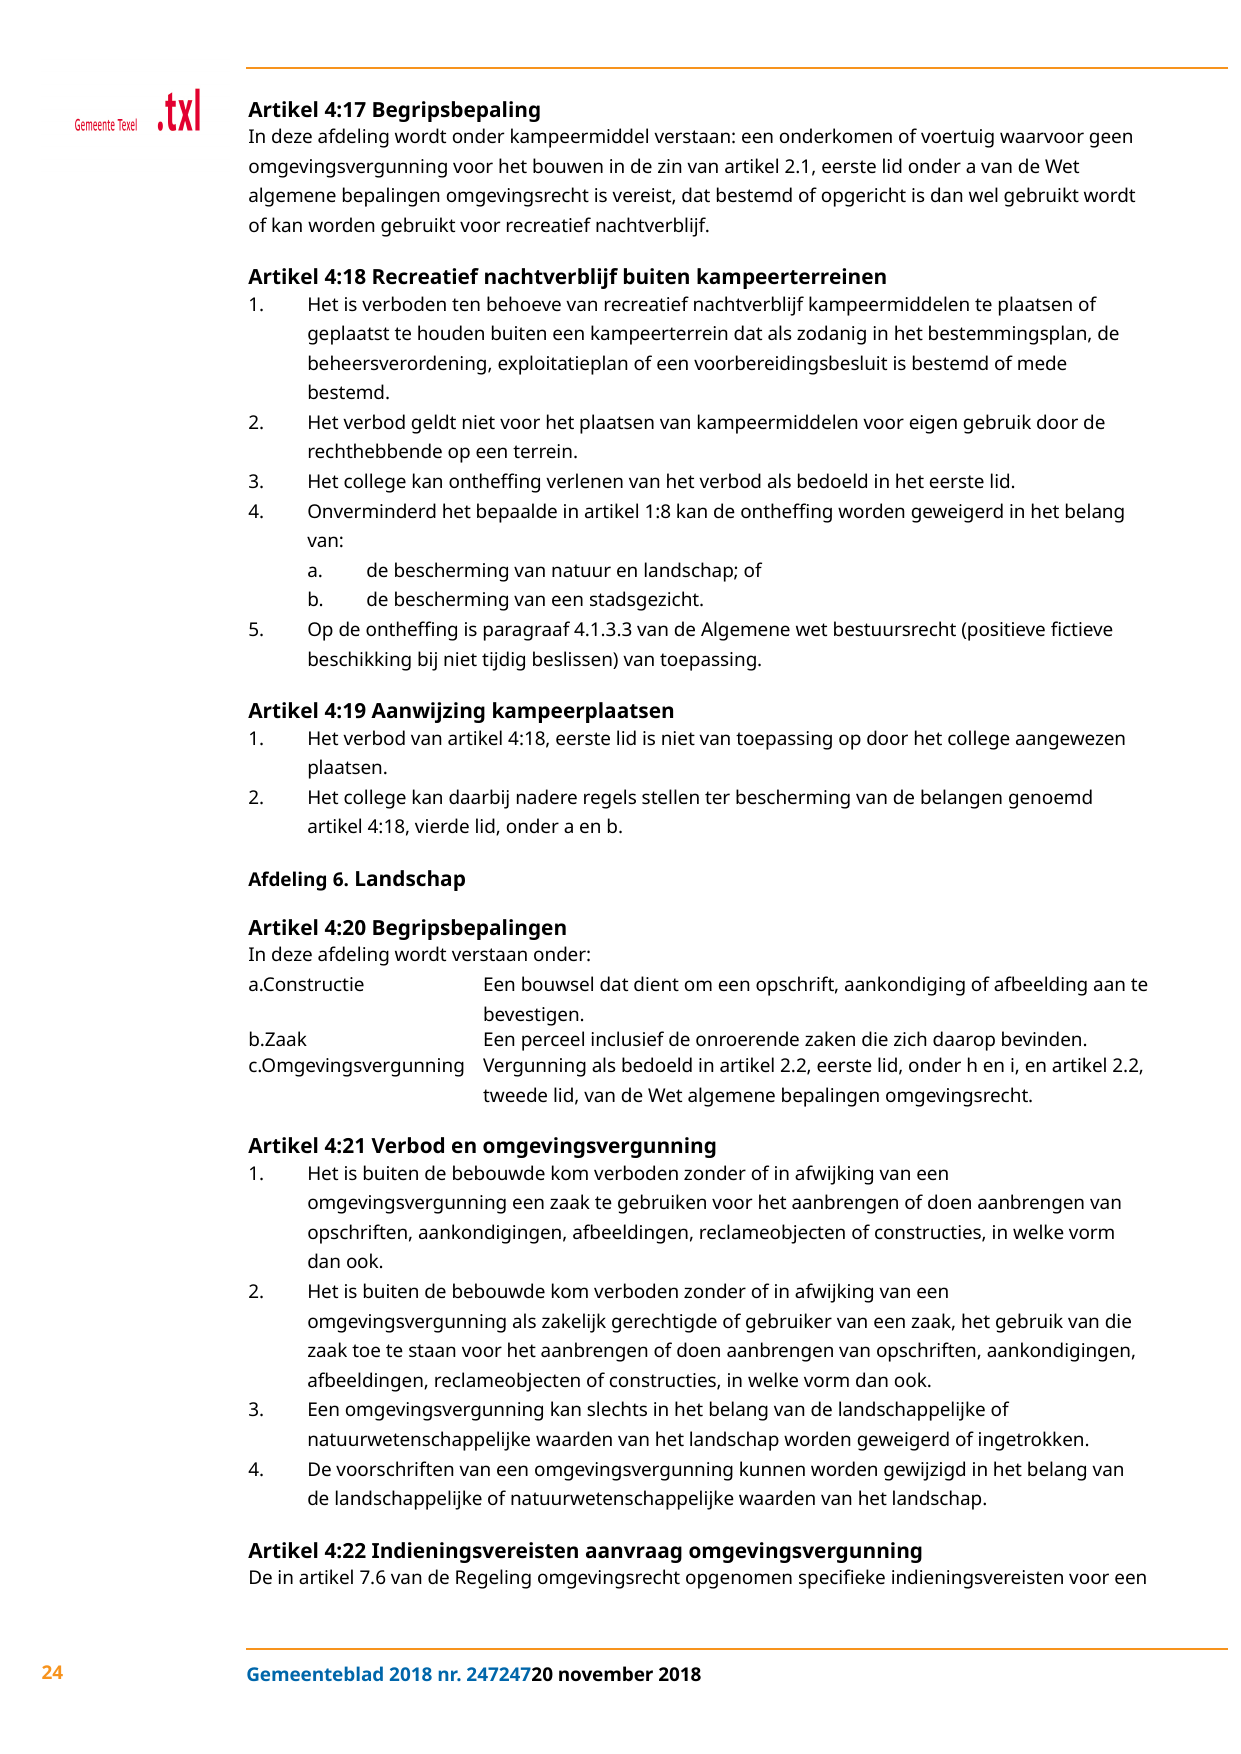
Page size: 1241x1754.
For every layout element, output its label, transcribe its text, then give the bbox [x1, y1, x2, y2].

list Het college kan ontheffing verlenen van het verbod als bedoeld in het eerste lid. [248, 468, 1152, 494]
text In deze afdeling wordt verstaan onder: [248, 941, 1152, 967]
text Artikel 4:18 Recreatief nachtverblijf buiten kampeerterreinen [248, 262, 1152, 291]
list Een omgevingsvergunning kan slechts in het belang van de landschappelijke of natuurwetenschappelijke waarden van het landschap worden geweigerd of ingetrokken. [248, 1397, 1152, 1452]
list Onverminderd het bepaalde in artikel 1:8 kan de ontheffing worden geweigerd in het belang van: [248, 498, 1152, 553]
list Het college kan daarbij nadere regels stellen ter bescherming van de belangen genoemd artikel 4:18, vierde lid, onder a en b. [248, 784, 1152, 839]
table_cell Vergunning als bedoeld in artikel 2.2, eerste lid, onder h en i, en artikel 2.2, tweede lid, van de Wet algemene bepalingen omgevingsrecht. [483, 1052, 1152, 1107]
list Het is buiten de bebouwde kom verboden zonder of in afwijking van een omgevingsvergunning een zaak te gebruiken voor het aanbrengen of doen aanbrengen van opschriften, aankondigingen, afbeeldingen, reclameobjecten of constructies, in welke vorm dan ook. [248, 1160, 1152, 1274]
list De voorschriften van een omgevingsvergunning kunnen worden gewijzigd in het belang van de landschappelijke of natuurwetenschappelijke waarden van het landschap. [248, 1456, 1152, 1511]
text Artikel 4:17 Begripsbepaling [248, 95, 1152, 123]
picture [41, 47, 231, 172]
text In deze afdeling wordt onder kampeermiddel verstaan: een onderkomen of voertuig waarvoor geen omgevingsvergunning voor het bouwen in de zin van artikel 2.1, eerste lid onder a van de Wet algemene bepalingen omgevingsrecht is vereist, dat bestemd of opgericht is dan wel gebruikt wordt of kan worden gebruikt voor recreatief nachtverblijf. [248, 123, 1152, 238]
list de bescherming van natuur en landschap; of [307, 557, 1152, 583]
text Artikel 4:19 Aanwijzing kampeerplaatsen [248, 696, 1152, 725]
table_cell Een perceel inclusief de onroerende zaken die zich daarop bevinden. [483, 1026, 1152, 1052]
text Artikel 4:22 Indieningsvereisten aanvraag omgevingsvergunning [248, 1536, 1152, 1564]
text Artikel 4:21 Verbod en omgevingsvergunning [248, 1132, 1152, 1160]
list Het verbod geldt niet voor het plaatsen van kampeermiddelen voor eigen gebruik door de rechthebbende op een terrein. [248, 409, 1152, 464]
table_cell b.Zaak [248, 1026, 483, 1052]
list Op de ontheffing is paragraaf 4.1.3.3 van de Algemene wet bestuursrecht (positieve fictieve beschikking bij niet tijdig beslissen) van toepassing. [248, 616, 1152, 672]
list Het is buiten de bebouwde kom verboden zonder of in afwijking van een omgevingsvergunning als zakelijk gerechtigde of gebruiker van een zaak, het gebruik van die zaak toe te staan voor het aanbrengen of doen aanbrengen van opschriften, aankondigingen, afbeeldingen, reclameobjecten of constructies, in welke vorm dan ook. [248, 1278, 1152, 1393]
table_header a.Constructie [248, 971, 483, 1026]
text De in artikel 7.6 van de Regeling omgevingsrecht opgenomen specifieke indieningsvereisten voor een [248, 1564, 1152, 1590]
list Het is verboden ten behoeve van recreatief nachtverblijf kampeermiddelen te plaatsen of geplaatst te houden buiten een kampeerterrein dat als zodanig in het bestemmingsplan, de beheersverordening, exploitatieplan of een voorbereidingsbesluit is bestemd of mede bestemd. [248, 291, 1152, 405]
table_header Een bouwsel dat dient om een opschrift, aankondiging of afbeelding aan te bevestigen. [483, 971, 1152, 1026]
list de bescherming van een stadsgezicht. [307, 587, 1152, 612]
table_cell c.Omgevingsvergunning [248, 1052, 483, 1107]
text Artikel 4:20 Begripsbepalingen [248, 913, 1152, 941]
list Het verbod van artikel 4:18, eerste lid is niet van toepassing op door het college aangewezen plaatsen. [248, 725, 1152, 780]
text Afdeling 6. Landschap [248, 864, 1152, 892]
